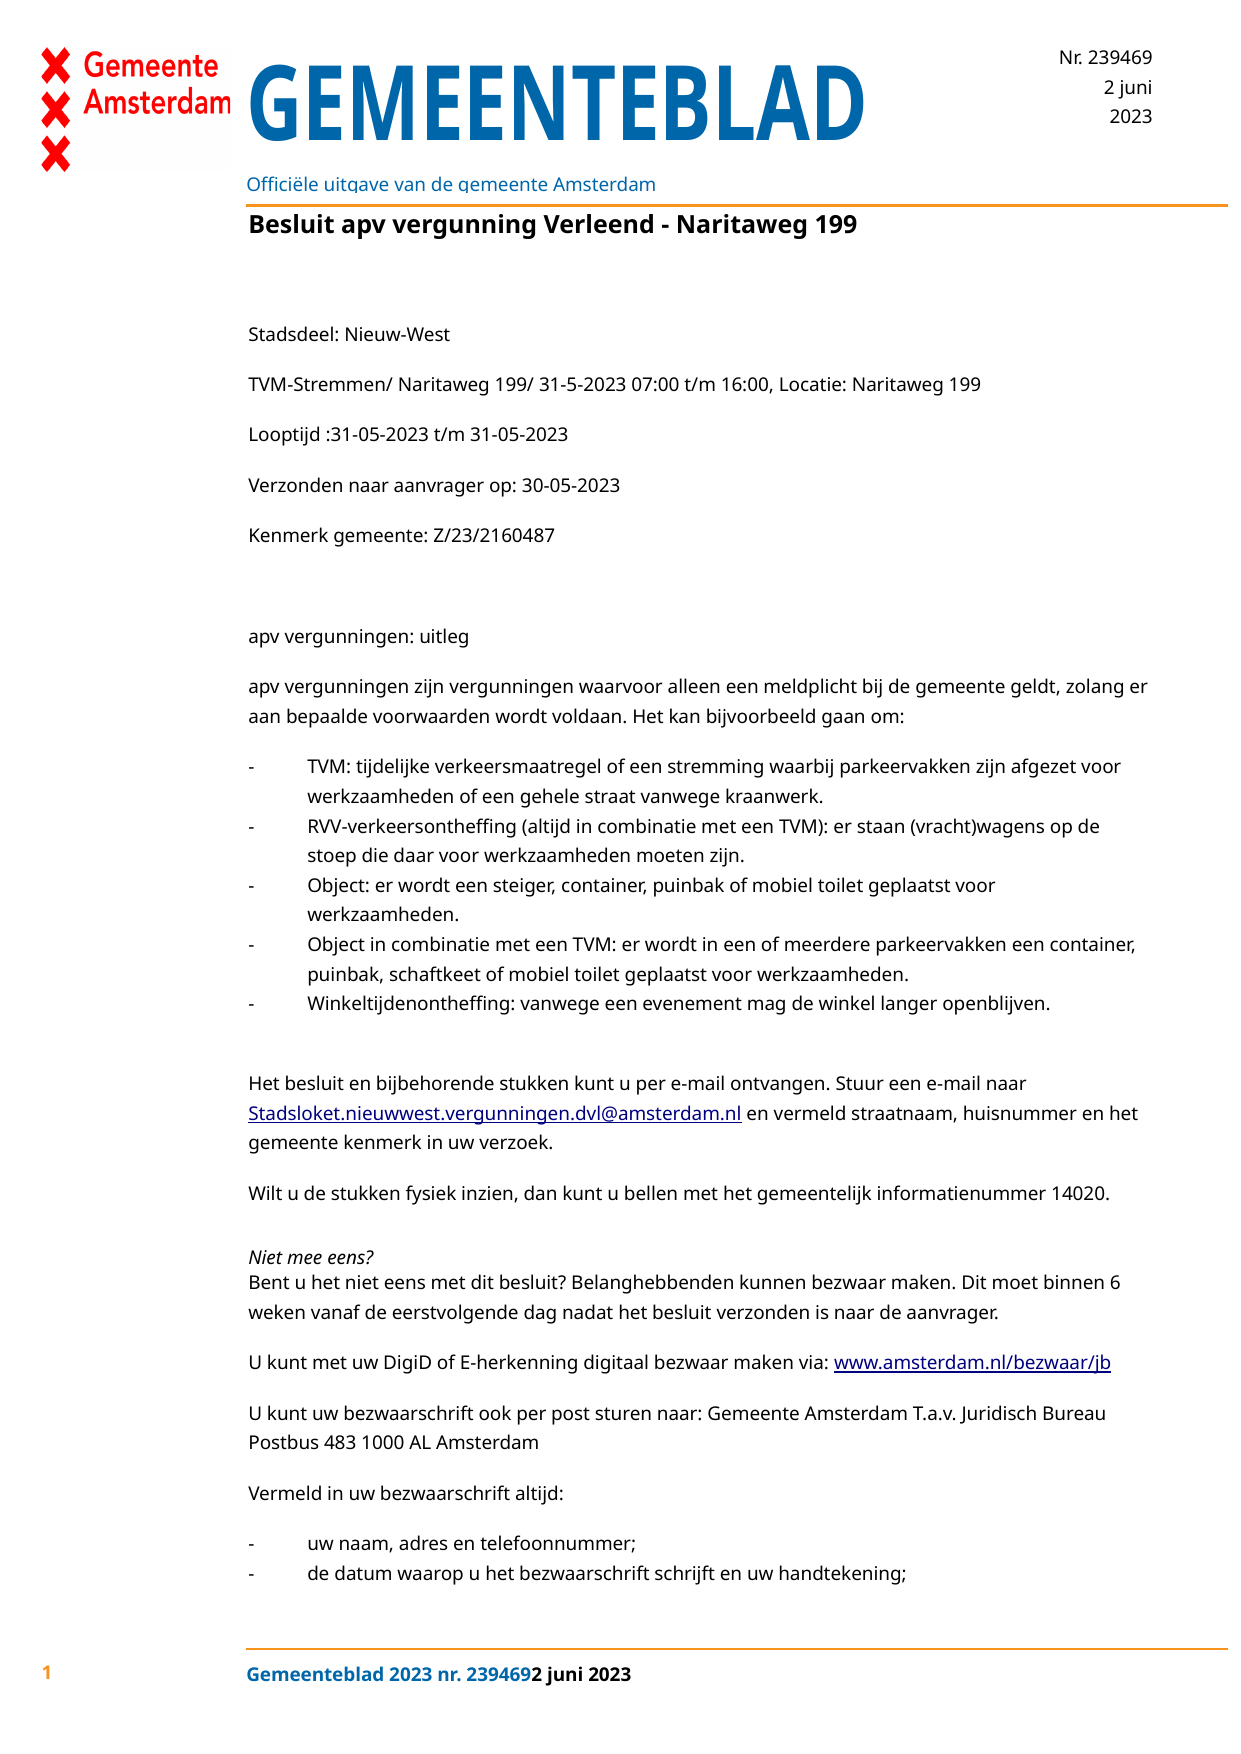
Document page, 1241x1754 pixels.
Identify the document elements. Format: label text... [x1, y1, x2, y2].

text Looptijd :31-05-2023 t/m 31-05-2023 [248, 422, 1152, 447]
list Winkeltijdenontheffing: vanwege een evenement mag de winkel langer openblijven. [248, 990, 1152, 1016]
picture [41, 47, 231, 172]
text apv vergunningen: uitleg [248, 623, 1152, 649]
list uw naam, adres en telefoonnummer; [248, 1530, 1152, 1556]
text apv vergunningen zijn vergunningen waarvoor alleen een meldplicht bij de gemeente geldt, zolang er aan bepaalde voorwaarden wordt voldaan. Het kan bijvoorbeeld gaan om: [248, 674, 1152, 729]
list de datum waarop u het bezwaarschrift schrijft en uw handtekening; [248, 1560, 1152, 1586]
list RVV-verkeersontheffing (altijd in combinatie met een TVM): er staan (vracht)wagens op de stoep die daar voor werkzaamheden moeten zijn. [248, 813, 1152, 868]
list Object: er wordt een steiger, container, puinbak of mobiel toilet geplaatst voor werkzaamheden. [248, 872, 1152, 927]
text U kunt uw bezwaarschrift ook per post sturen naar: Gemeente Amsterdam T.a.v. Juridisch Bureau Postbus 483 1000 AL Amsterdam [248, 1400, 1152, 1455]
text Verzonden naar aanvrager op: 30-05-2023 [248, 472, 1152, 498]
text Besluit apv vergunning Verleend - Naritaweg 199 [248, 207, 1152, 241]
text Vermeld in uw bezwaarschrift altijd: [248, 1480, 1152, 1506]
text Stadsdeel: Nieuw-West [248, 321, 1152, 346]
text Wilt u de stukken fysiek inzien, dan kunt u bellen met het gemeentelijk informatienummer 14020. [248, 1180, 1152, 1206]
text Het besluit en bijbehorende stukken kunt u per e-mail ontvangen. Stuur een e-mail naar Stadsloket.nieuwwest.vergunningen.dvl@amsterdam.nl en vermeld straatnaam, huisnummer en het gemeente kenmerk in uw verzoek. [248, 1070, 1152, 1155]
list TVM: tijdelijke verkeersmaatregel of een stremming waarbij parkeervakken zijn afgezet voor werkzaamheden of een gehele straat vanwege kraanwerk. [248, 754, 1152, 809]
text Bent u het niet eens met dit besluit? Belanghebbenden kunnen bezwaar maken. Dit moet binnen 6 weken vanaf de eerstvolgende dag nadat het besluit verzonden is naar de aanvrager. [248, 1269, 1152, 1325]
text Niet mee eens? [248, 1244, 1152, 1269]
text Kenmerk gemeente: Z/23/2160487 [248, 522, 1152, 548]
text U kunt met uw DigiD of E-herkenning digitaal bezwaar maken via: www.amsterdam.nl/bezwaar/jb [248, 1349, 1152, 1375]
list Object in combinatie met een TVM: er wordt in een of meerdere parkeervakken een container, puinbak, schaftkeet of mobiel toilet geplaatst voor werkzaamheden. [248, 931, 1152, 986]
text TVM-Stremmen/ Naritaweg 199/ 31-5-2023 07:00 t/m 16:00, Locatie: Naritaweg 199 [248, 371, 1152, 397]
